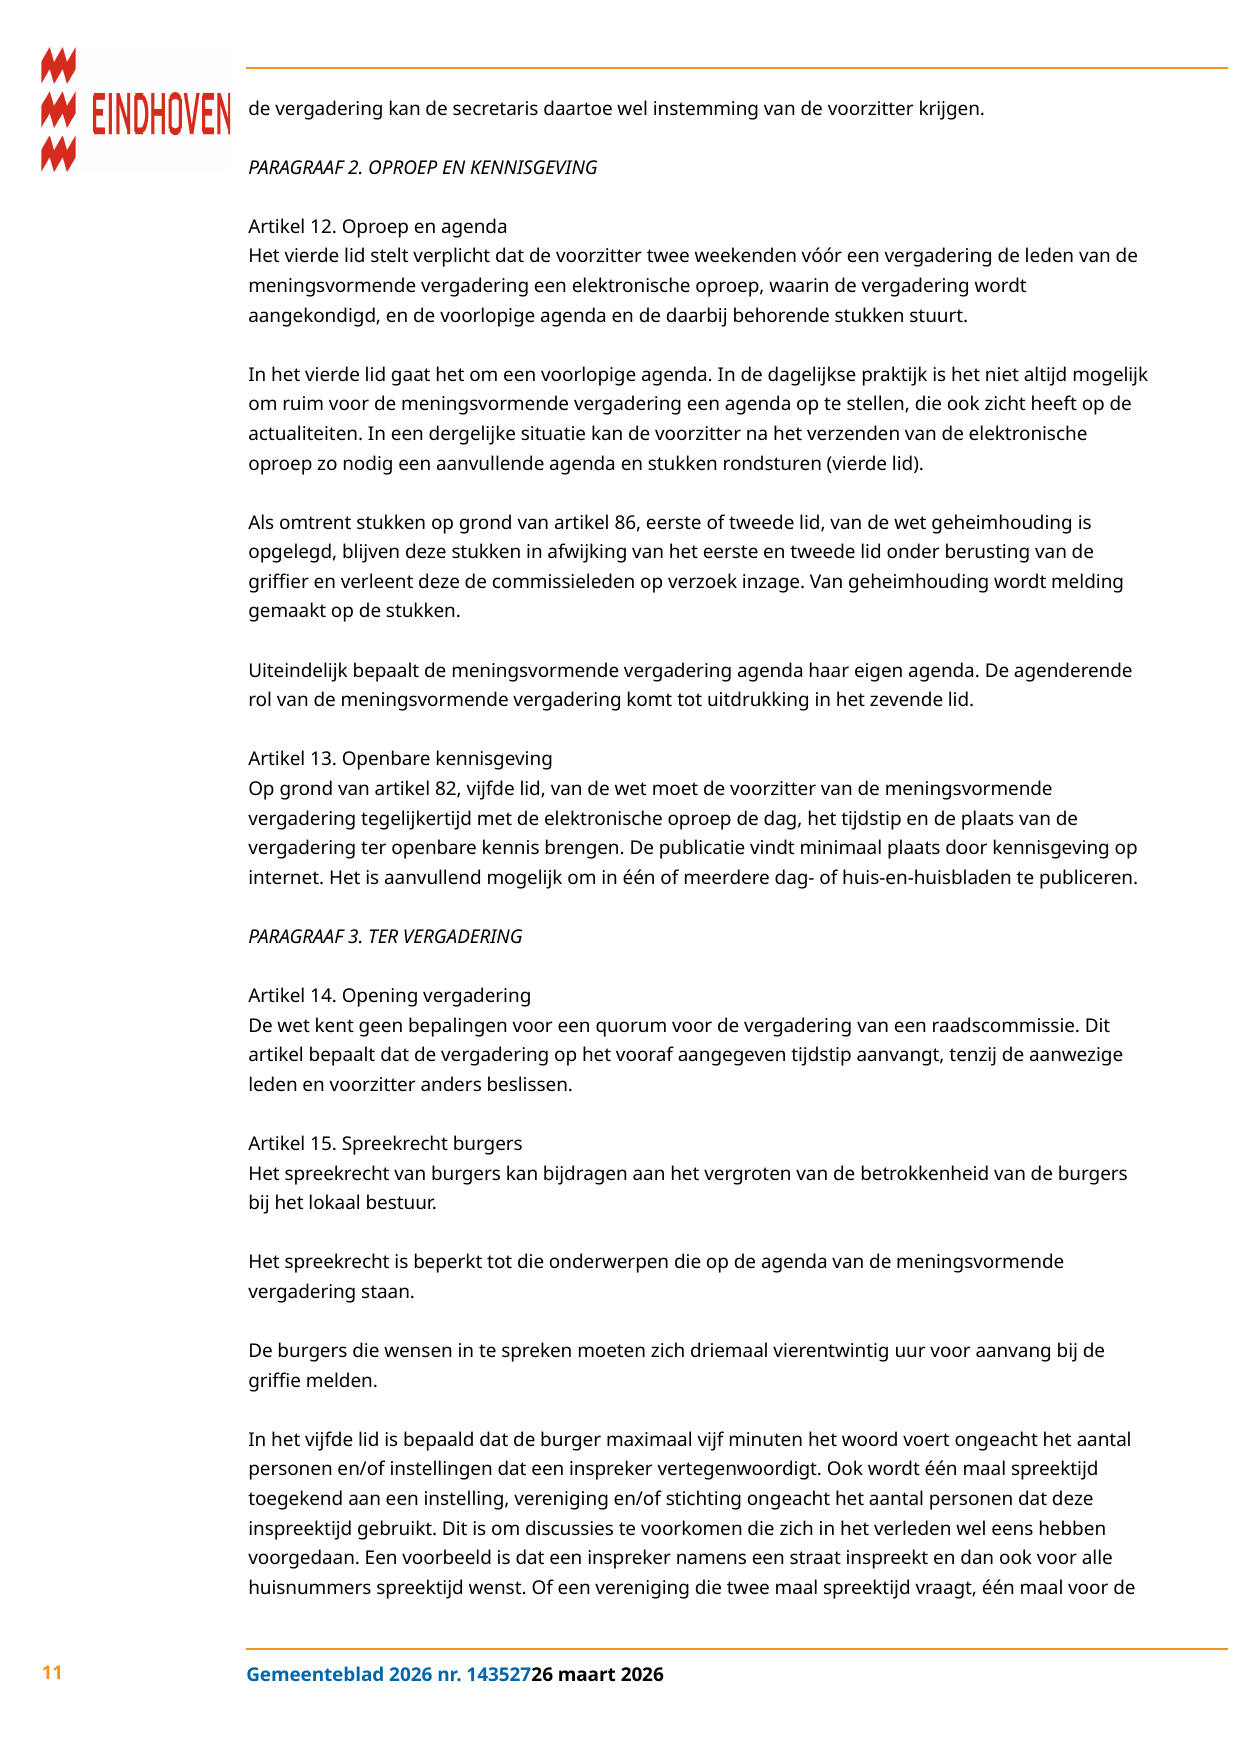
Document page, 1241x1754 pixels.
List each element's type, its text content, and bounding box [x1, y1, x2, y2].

text Het vierde lid stelt verplicht dat de voorzitter twee weekenden vóór een vergadering de leden van de meningsvormende vergadering een elektronische oproep, waarin de vergadering wordt aangekondigd, en de voorlopige agenda en de daarbij behorende stukken stuurt. [248, 243, 1152, 328]
text In het vierde lid gaat het om een voorlopige agenda. In de dagelijkse praktijk is het niet altijd mogelijk om ruim voor de meningsvormende vergadering een agenda op te stellen, die ook zicht heeft op de actualiteiten. In een dergelijke situatie kan de voorzitter na het verzenden van de elektronische oproep zo nodig een aanvullende agenda en stukken rondsturen (vierde lid). [248, 361, 1152, 476]
text Artikel 13. Openbare kennisgeving [248, 746, 1152, 771]
picture [41, 47, 231, 172]
text de vergadering kan de secretaris daartoe wel instemming van de voorzitter krijgen. [248, 95, 1152, 121]
text Op grond van artikel 82, vijfde lid, van de wet moet de voorzitter van de meningsvormende vergadering tegelijkertijd met de elektronische oproep de dag, het tijdstip en de plaats van de vergadering ter openbare kennis brengen. De publicatie vindt minimaal plaats door kennisgeving op internet. Het is aanvullend mogelijk om in één of meerdere dag- of huis-en-huisbladen te publiceren. [248, 775, 1152, 890]
text Uiteindelijk bepaalt de meningsvormende vergadering agenda haar eigen agenda. De agenderende rol van de meningsvormende vergadering komt tot uitdrukking in het zevende lid. [248, 657, 1152, 712]
text De wet kent geen bepalingen voor een quorum voor de vergadering van een raadscommissie. Dit artikel bepaalt dat de vergadering op het vooraf aangegeven tijdstip aanvangt, tenzij de aanwezige leden en voorzitter anders beslissen. [248, 1012, 1152, 1097]
text Als omtrent stukken op grond van artikel 86, eerste of tweede lid, van de wet geheimhouding is opgelegd, blijven deze stukken in afwijking van het eerste en tweede lid onder berusting van de griffier en verleent deze de commissieleden op verzoek inzage. Van geheimhouding wordt melding gemaakt op de stukken. [248, 509, 1152, 623]
text Artikel 14. Opening vergadering [248, 982, 1152, 1008]
text Artikel 15. Spreekrecht burgers [248, 1130, 1152, 1156]
text PARAGRAAF 2. OPROEP EN KENNISGEVING [248, 154, 1152, 180]
text Het spreekrecht is beperkt tot die onderwerpen die op de agenda van de meningsvormende vergadering staan. [248, 1248, 1152, 1304]
text De burgers die wensen in te spreken moeten zich driemaal vierentwintig uur voor aanvang bij de griffie melden. [248, 1337, 1152, 1393]
text PARAGRAAF 3. TER VERGADERING [248, 923, 1152, 949]
text Artikel 12. Oproep en agenda [248, 213, 1152, 239]
text Het spreekrecht van burgers kan bijdragen aan het vergroten van de betrokkenheid van de burgers bij het lokaal bestuur. [248, 1160, 1152, 1215]
text In het vijfde lid is bepaald dat de burger maximaal vijf minuten het woord voert ongeacht het aantal personen en/of instellingen dat een inspreker vertegenwoordigt. Ook wordt één maal spreektijd toegekend aan een instelling, vereniging en/of stichting ongeacht het aantal personen dat deze inspreektijd gebruikt. Dit is om discussies te voorkomen die zich in het verleden wel eens hebben voorgedaan. Een voorbeeld is dat een inspreker namens een straat inspreekt en dan ook voor alle huisnummers spreektijd wenst. Of een vereniging die twee maal spreektijd vraagt, één maal voor de [248, 1426, 1152, 1600]
